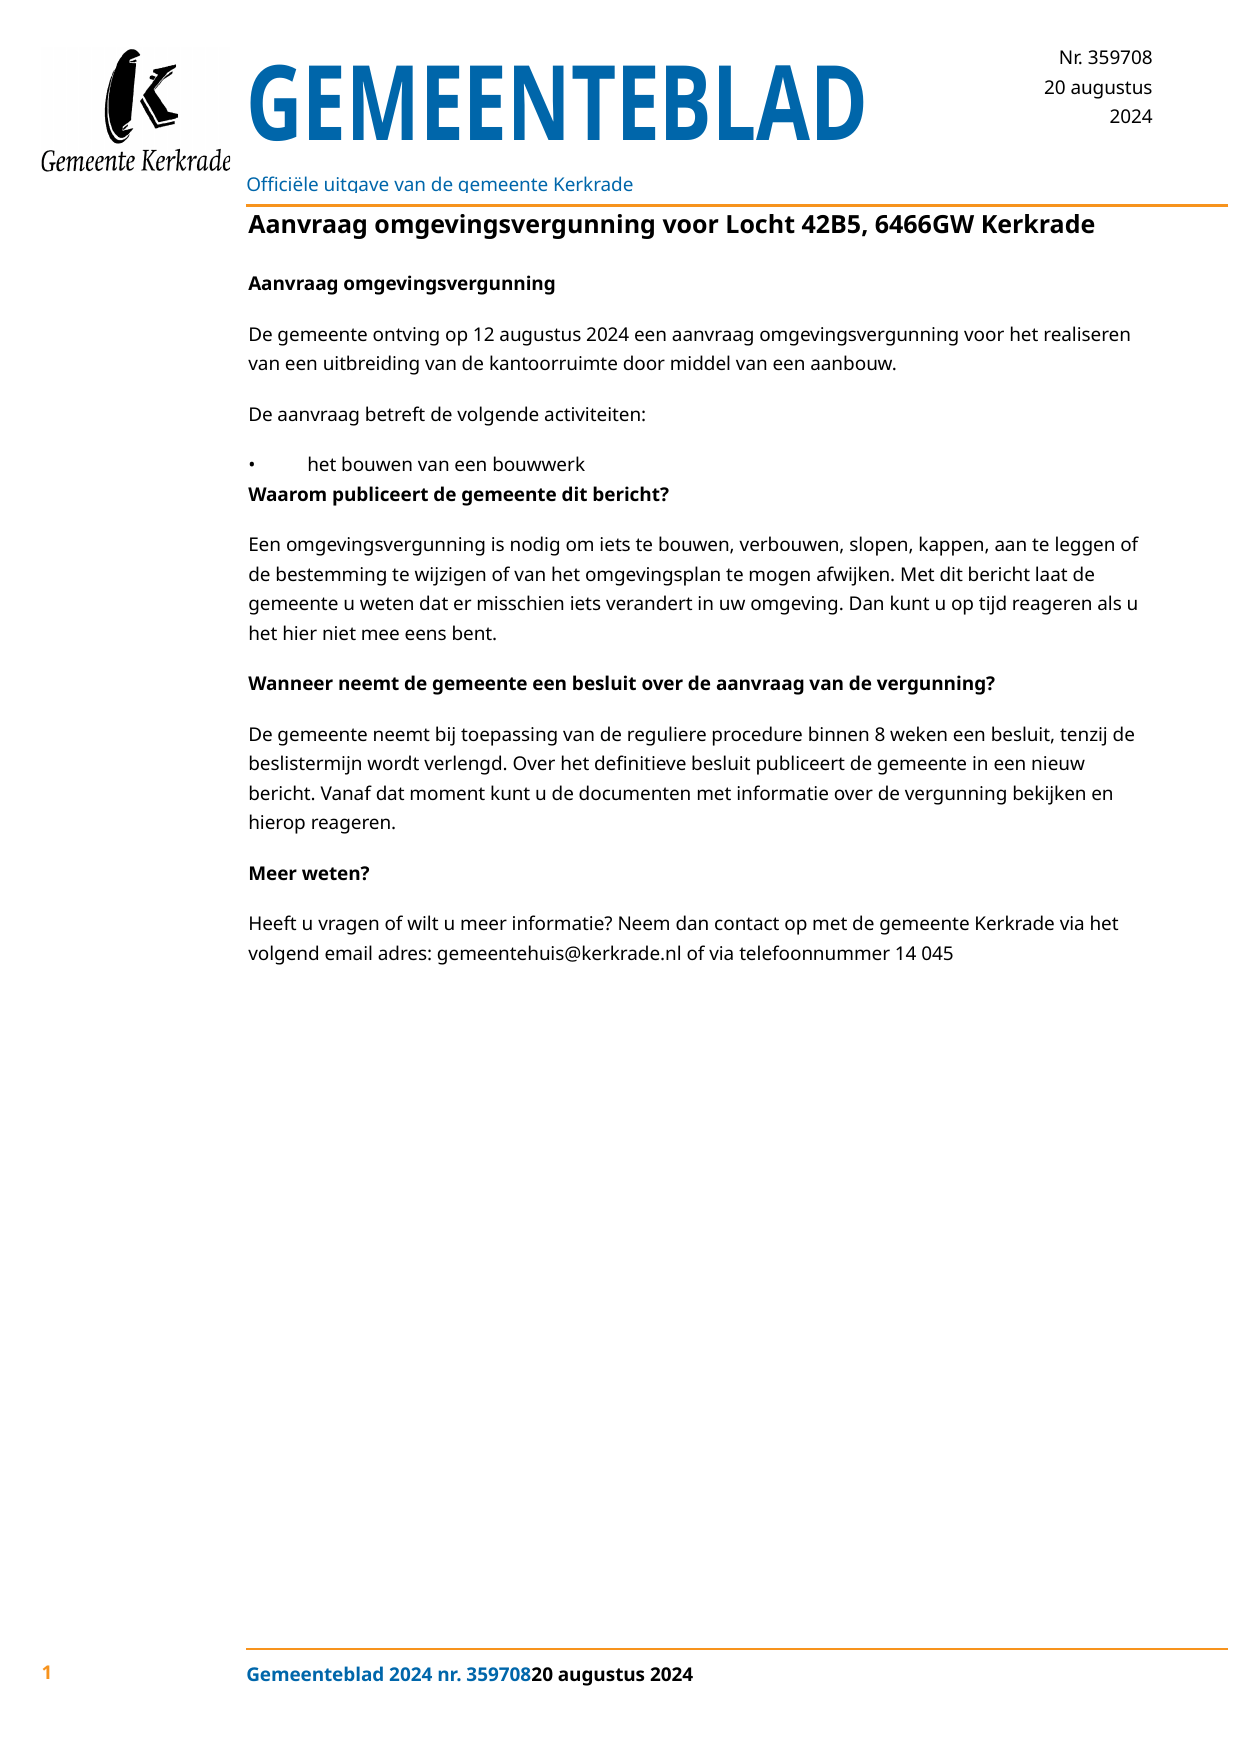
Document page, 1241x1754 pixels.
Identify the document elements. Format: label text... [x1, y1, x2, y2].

text De gemeente neemt bij toepassing van de reguliere procedure binnen 8 weken een besluit, tenzij de beslistermijn wordt verlengd. Over het definitieve besluit publiceert de gemeente in een nieuw bericht. Vanaf dat moment kunt u de documenten met informatie over de vergunning bekijken en hierop reageren. [248, 721, 1152, 835]
text Waarom publiceert de gemeente dit bericht? [248, 481, 1152, 506]
text Aanvraag omgevingsvergunning voor Locht 42B5, 6466GW Kerkrade [248, 207, 1152, 241]
text Heeft u vragen of wilt u meer informatie? Neem dan contact op met de gemeente Kerkrade via het volgend email adres: gemeentehuis@kerkrade.nl of via telefoonnummer 14 045 [248, 910, 1152, 966]
picture [41, 47, 231, 172]
text Meer weten? [248, 860, 1152, 886]
text Aanvraag omgevingsvergunning [248, 270, 1152, 296]
text Wanneer neemt de gemeente een besluit over de aanvraag van de vergunning? [248, 670, 1152, 696]
text Een omgevingsvergunning is nodig om iets te bouwen, verbouwen, slopen, kappen, aan te leggen of de bestemming te wijzigen of van het omgevingsplan te mogen afwijken. Met dit bericht laat de gemeente u weten dat er misschien iets verandert in uw omgeving. Dan kunt u op tijd reageren als u het hier niet mee eens bent. [248, 531, 1152, 646]
list het bouwen van een bouwwerk [248, 451, 1152, 477]
text De aanvraag betreft de volgende activiteiten: [248, 401, 1152, 426]
text De gemeente ontving op 12 augustus 2024 een aanvraag omgevingsvergunning voor het realiseren van een uitbreiding van de kantoorruimte door middel van een aanbouw. [248, 321, 1152, 376]
